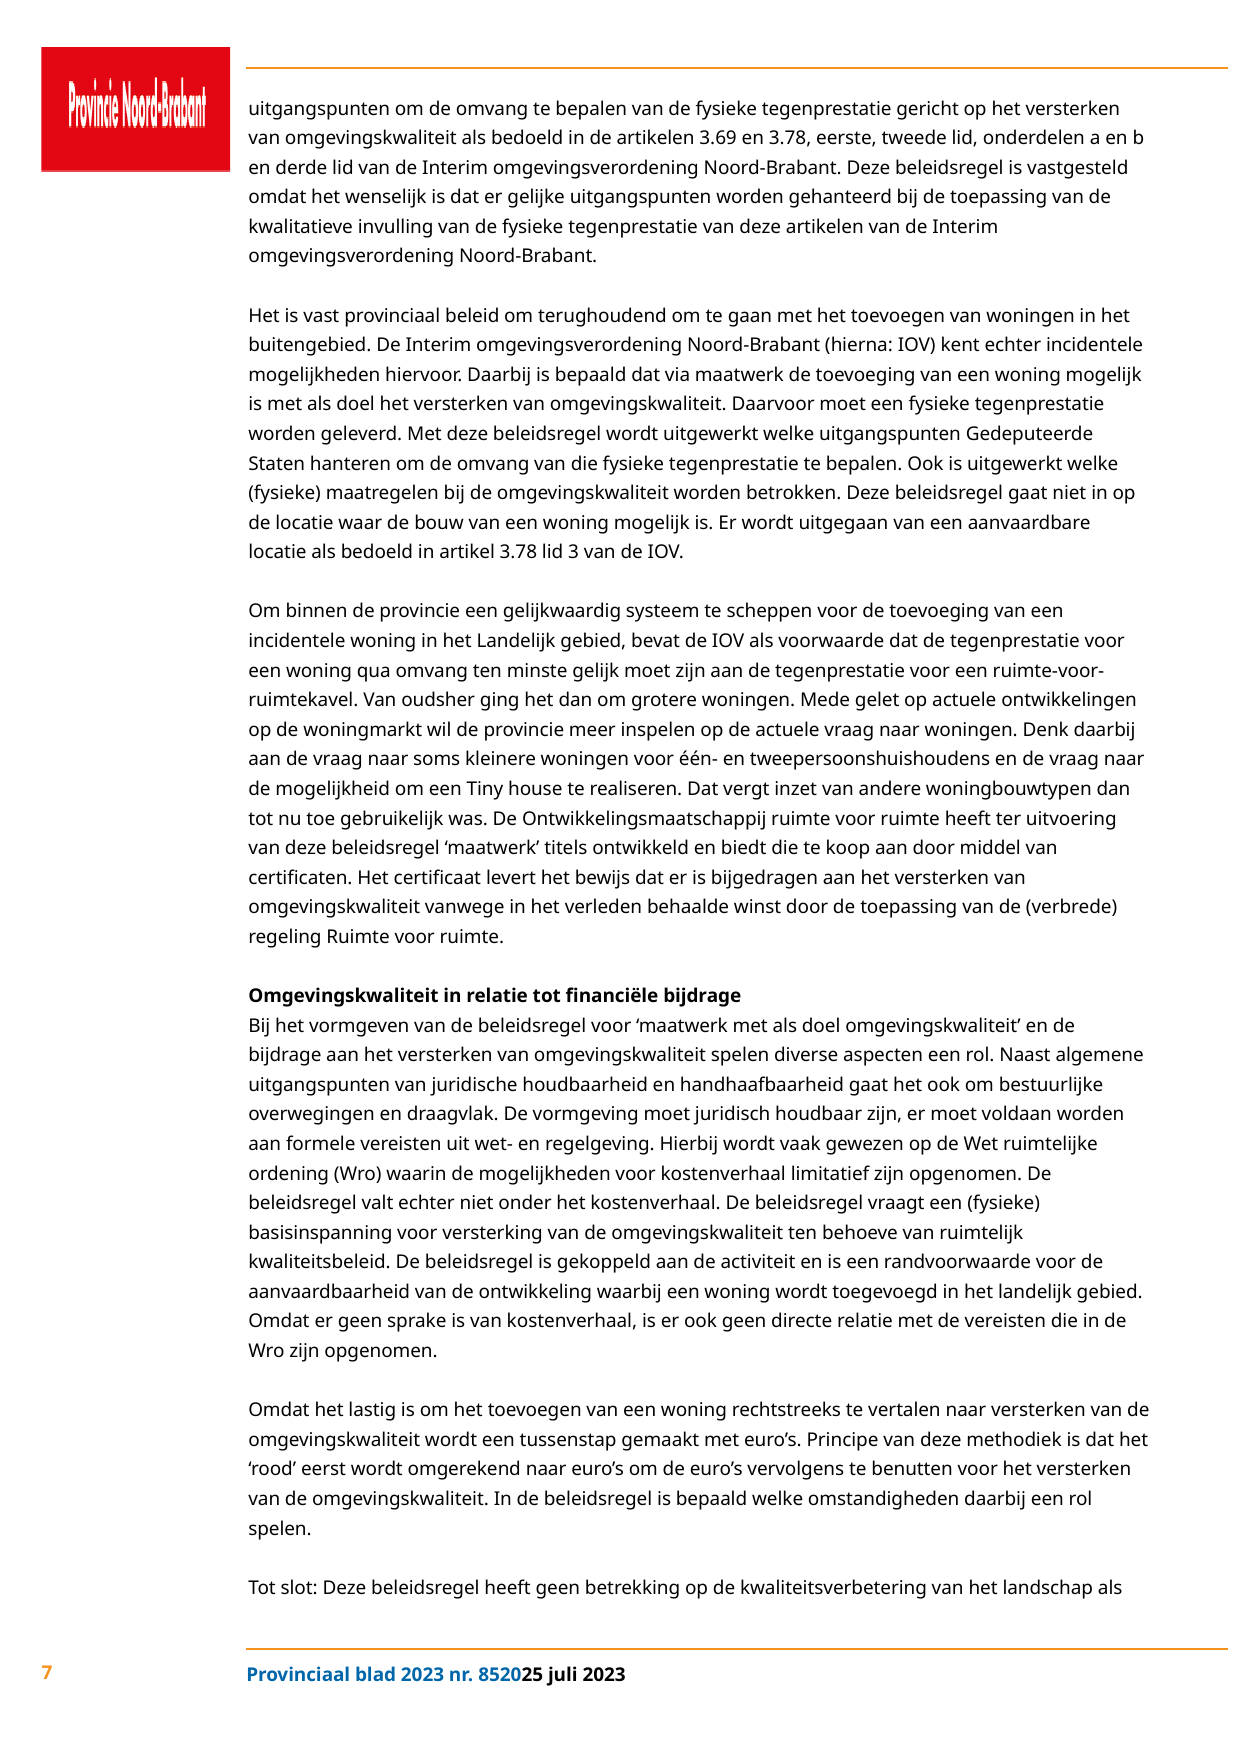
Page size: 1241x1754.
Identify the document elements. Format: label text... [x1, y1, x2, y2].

text Om binnen de provincie een gelijkwaardig systeem te scheppen voor de toevoeging van een incidentele woning in het Landelijk gebied, bevat de IOV als voorwaarde dat de tegenprestatie voor een woning qua omvang ten minste gelijk moet zijn aan de tegenprestatie voor een ruimte-voor-ruimtekavel. Van oudsher ging het dan om grotere woningen. Mede gelet op actuele ontwikkelingen op de woningmarkt wil de provincie meer inspelen op de actuele vraag naar woningen. Denk daarbij aan de vraag naar soms kleinere woningen voor één- en tweepersoonshuishoudens en de vraag naar de mogelijkheid om een Tiny house te realiseren. Dat vergt inzet van andere woningbouwtypen dan tot nu toe gebruikelijk was. De Ontwikkelingsmaatschappij ruimte voor ruimte heeft ter uitvoering van deze beleidsregel ‘maatwerk’ titels ontwikkeld en biedt die te koop aan door middel van certificaten. Het certificaat levert het bewijs dat er is bijgedragen aan het versterken van omgevingskwaliteit vanwege in het verleden behaalde winst door de toepassing van de (verbrede) regeling Ruimte voor ruimte. [248, 598, 1152, 949]
text Tot slot: Deze beleidsregel heeft geen betrekking op de kwaliteitsverbetering van het landschap als [248, 1574, 1152, 1600]
text Bij het vormgeven van de beleidsregel voor ‘maatwerk met als doel omgevingskwaliteit’ en de bijdrage aan het versterken van omgevingskwaliteit spelen diverse aspecten een rol. Naast algemene uitgangspunten van juridische houdbaarheid en handhaafbaarheid gaat het ook om bestuurlijke overwegingen en draagvlak. De vormgeving moet juridisch houdbaar zijn, er moet voldaan worden aan formele vereisten uit wet- en regelgeving. Hierbij wordt vaak gewezen op de Wet ruimtelijke ordening (Wro) waarin de mogelijkheden voor kostenverhaal limitatief zijn opgenomen. De beleidsregel valt echter niet onder het kostenverhaal. De beleidsregel vraagt een (fysieke) basisinspanning voor versterking van de omgevingskwaliteit ten behoeve van ruimtelijk kwaliteitsbeleid. De beleidsregel is gekoppeld aan de activiteit en is een randvoorwaarde voor de aanvaardbaarheid van de ontwikkeling waarbij een woning wordt toegevoegd in het landelijk gebied. Omdat er geen sprake is van kostenverhaal, is er ook geen directe relatie met de vereisten die in de Wro zijn opgenomen. [248, 1012, 1152, 1363]
text Het is vast provinciaal beleid om terughoudend om te gaan met het toevoegen van woningen in het buitengebied. De Interim omgevingsverordening Noord-Brabant (hierna: IOV) kent echter incidentele mogelijkheden hiervoor. Daarbij is bepaald dat via maatwerk de toevoeging van een woning mogelijk is met als doel het versterken van omgevingskwaliteit. Daarvoor moet een fysieke tegenprestatie worden geleverd. Met deze beleidsregel wordt uitgewerkt welke uitgangspunten Gedeputeerde Staten hanteren om de omvang van die fysieke tegenprestatie te bepalen. Ook is uitgewerkt welke (fysieke) maatregelen bij de omgevingskwaliteit worden betrokken. Deze beleidsregel gaat niet in op de locatie waar de bouw van een woning mogelijk is. Er wordt uitgegaan van een aanvaardbare locatie als bedoeld in artikel 3.78 lid 3 van de IOV. [248, 302, 1152, 564]
text uitgangspunten om de omvang te bepalen van de fysieke tegenprestatie gericht op het versterken van omgevingskwaliteit als bedoeld in de artikelen 3.69 en 3.78, eerste, tweede lid, onderdelen a en b en derde lid van de Interim omgevingsverordening Noord-Brabant. Deze beleidsregel is vastgesteld omdat het wenselijk is dat er gelijke uitgangspunten worden gehanteerd bij de toepassing van de kwalitatieve invulling van de fysieke tegenprestatie van deze artikelen van de Interim omgevingsverordening Noord-Brabant. [248, 95, 1152, 268]
picture [41, 47, 231, 172]
text Omdat het lastig is om het toevoegen van een woning rechtstreeks te vertalen naar versterken van de omgevingskwaliteit wordt een tussenstap gemaakt met euro’s. Principe van deze methodiek is dat het ‘rood’ eerst wordt omgerekend naar euro’s om de euro’s vervolgens te benutten voor het versterken van de omgevingskwaliteit. In de beleidsregel is bepaald welke omstandigheden daarbij een rol spelen. [248, 1396, 1152, 1541]
text Omgevingskwaliteit in relatie tot financiële bijdrage [248, 982, 1152, 1008]
